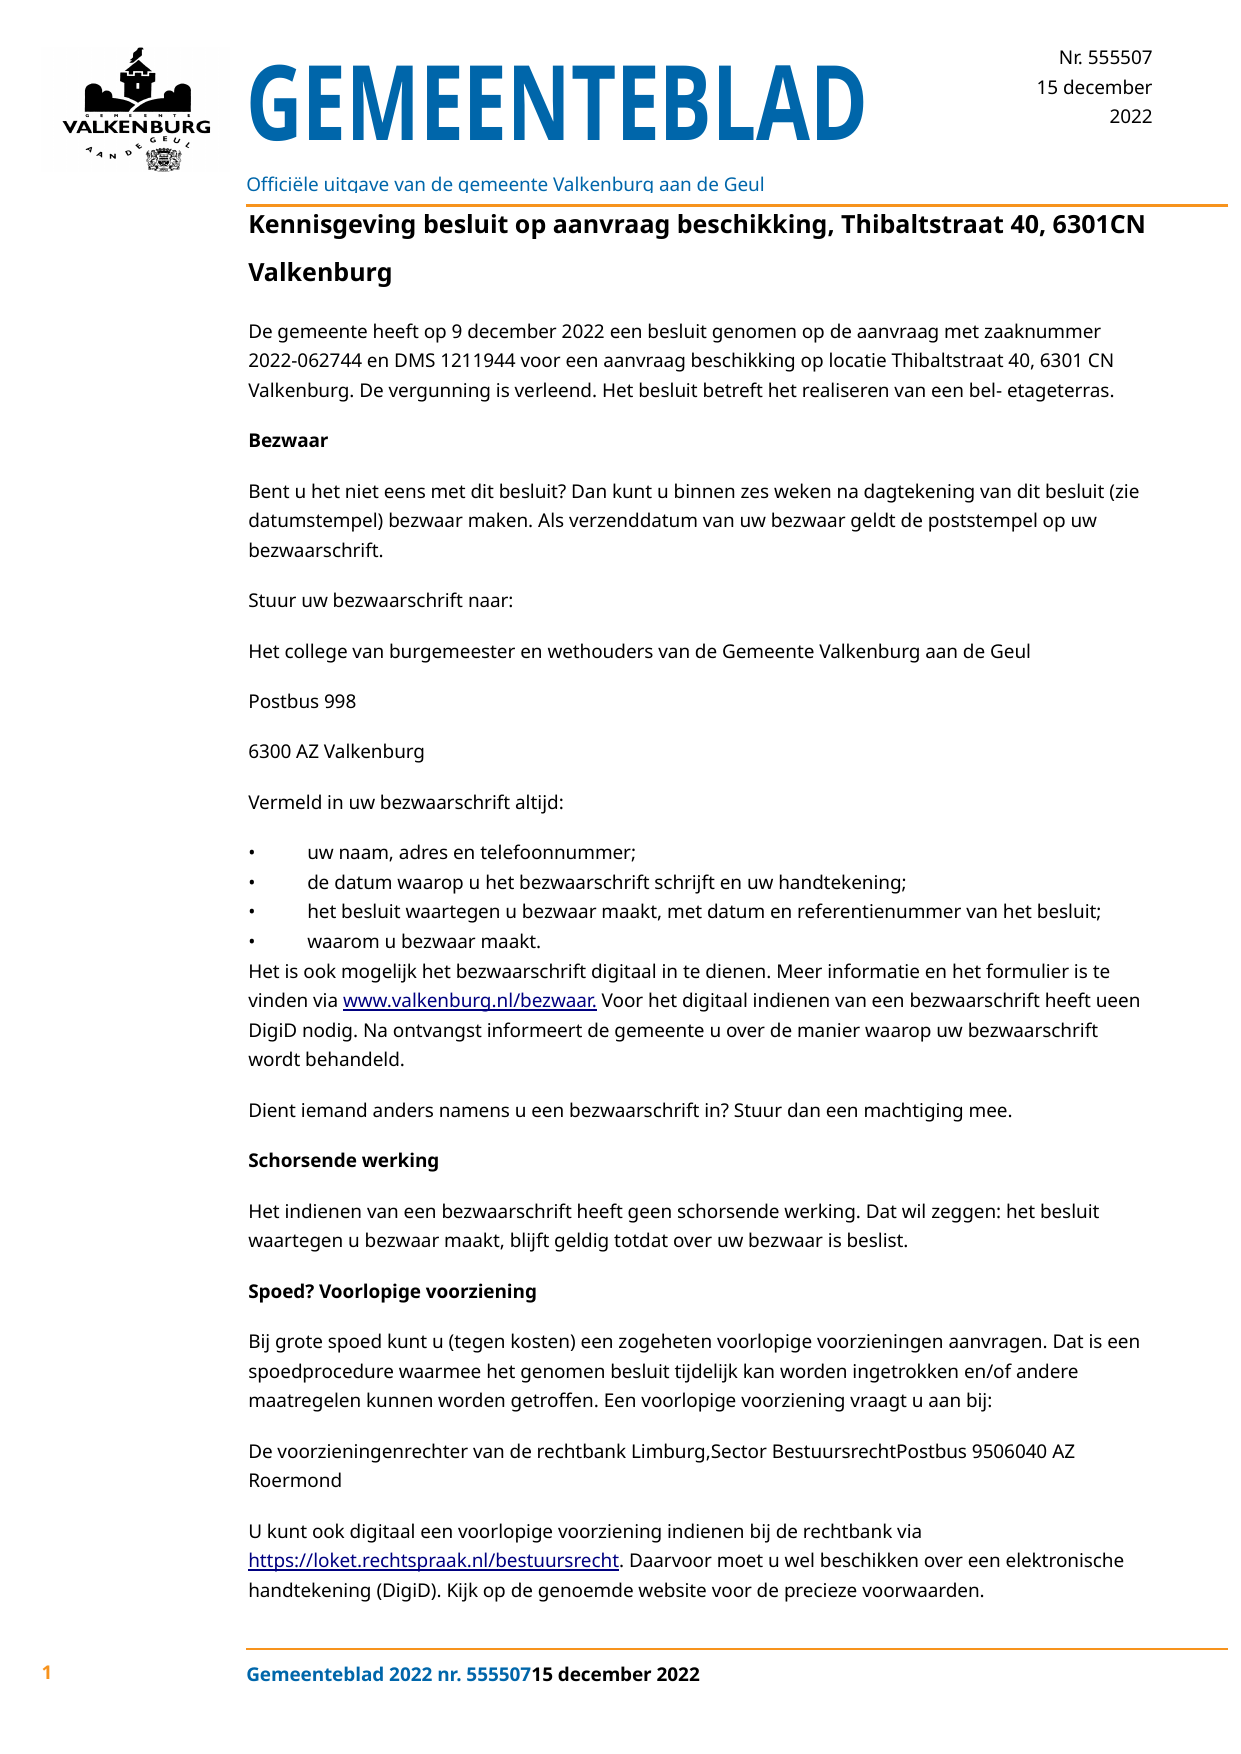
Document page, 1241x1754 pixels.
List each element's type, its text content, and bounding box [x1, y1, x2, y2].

text Het indienen van een bezwaarschrift heeft geen schorsende werking. Dat wil zeggen: het besluit waartegen u bezwaar maakt, blijft geldig totdat over uw bezwaar is beslist. [248, 1198, 1152, 1253]
text Spoed? Voorlopige voorziening [248, 1278, 1152, 1304]
list het besluit waartegen u bezwaar maakt, met datum en referentienummer van het besluit; [248, 899, 1152, 924]
text Bezwaar [248, 427, 1152, 453]
picture [41, 47, 231, 172]
text Kennisgeving besluit op aanvraag beschikking, Thibaltstraat 40, 6301CN Valkenburg [248, 207, 1152, 288]
text Het is ook mogelijk het bezwaarschrift digitaal in te dienen. Meer informatie en het formulier is te vinden via www.valkenburg.nl/bezwaar. Voor het digitaal indienen van een bezwaarschrift heeft ueen DigiD nodig. Na ontvangst informeert de gemeente u over de manier waarop uw bezwaarschrift wordt behandeld. [248, 958, 1152, 1072]
text Het college van burgemeester en wethouders van de Gemeente Valkenburg aan de Geul [248, 638, 1152, 664]
list uw naam, adres en telefoonnummer; [248, 839, 1152, 865]
text Postbus 998 [248, 688, 1152, 714]
text Bent u het niet eens met dit besluit? Dan kunt u binnen zes weken na dagtekening van dit besluit (zie datumstempel) bezwaar maken. Als verzenddatum van uw bezwaar geldt de poststempel op uw bezwaarschrift. [248, 478, 1152, 563]
text Schorsende werking [248, 1147, 1152, 1173]
text Stuur uw bezwaarschrift naar: [248, 587, 1152, 613]
text De voorzieningenrechter van de rechtbank Limburg,Sector BestuursrechtPostbus 9506040 AZ Roermond [248, 1438, 1152, 1493]
text Dient iemand anders namens u een bezwaarschrift in? Stuur dan een machtiging mee. [248, 1097, 1152, 1123]
text 6300 AZ Valkenburg [248, 739, 1152, 764]
text Bij grote spoed kunt u (tegen kosten) een zogeheten voorlopige voorzieningen aanvragen. Dat is een spoedprocedure waarmee het genomen besluit tijdelijk kan worden ingetrokken en/of andere maatregelen kunnen worden getroffen. Een voorlopige voorziening vraagt u aan bij: [248, 1328, 1152, 1413]
text De gemeente heeft op 9 december 2022 een besluit genomen op de aanvraag met zaaknummer 2022-062744 en DMS 1211944 voor een aanvraag beschikking op locatie Thibaltstraat 40, 6301 CN Valkenburg. De vergunning is verleend. Het besluit betreft het realiseren van een bel- etageterras. [248, 318, 1152, 403]
list de datum waarop u het bezwaarschrift schrijft en uw handtekening; [248, 869, 1152, 895]
text Vermeld in uw bezwaarschrift altijd: [248, 789, 1152, 815]
list waarom u bezwaar maakt. [248, 928, 1152, 954]
text U kunt ook digitaal een voorlopige voorziening indienen bij de rechtbank via https://loket.rechtspraak.nl/bestuursrecht. Daarvoor moet u wel beschikken over een elektronische handtekening (DigiD). Kijk op de genoemde website voor de precieze voorwaarden. [248, 1518, 1152, 1603]
